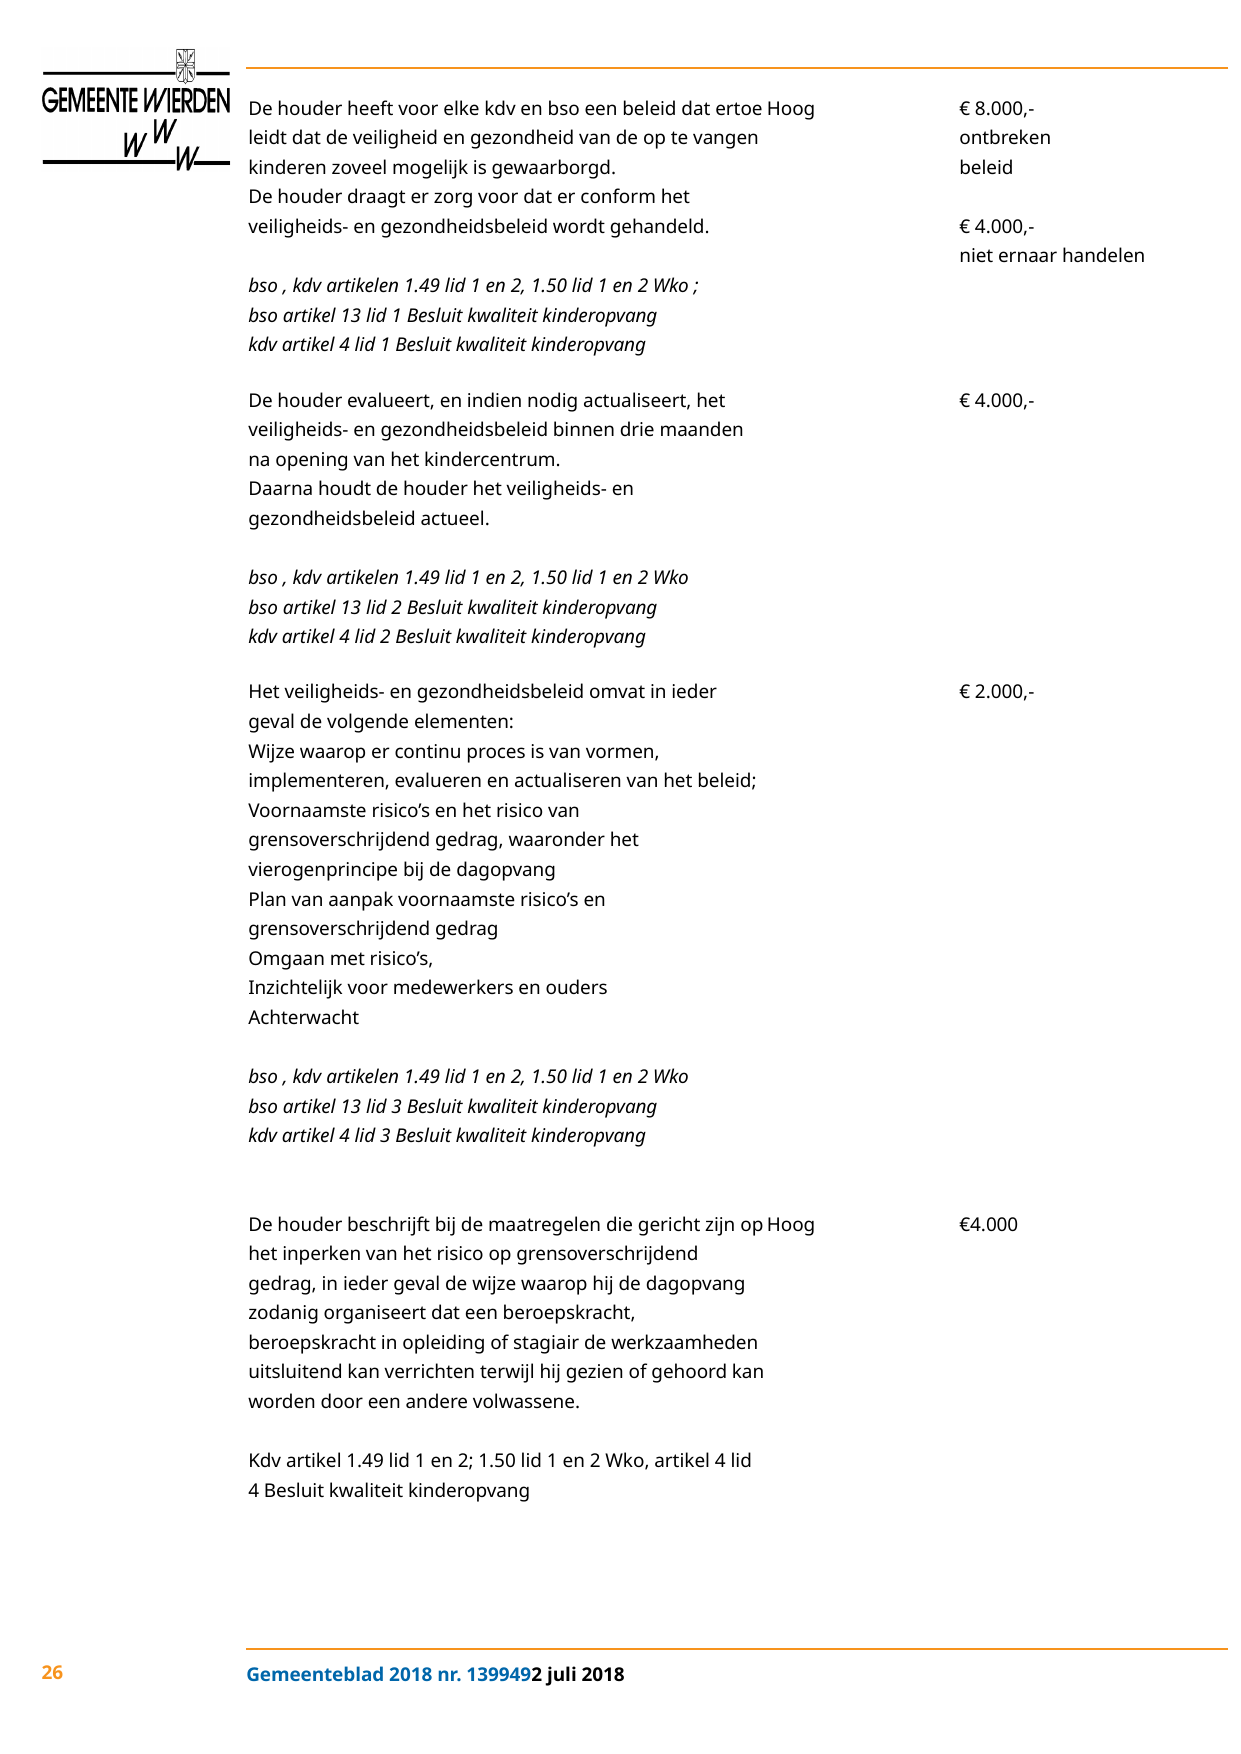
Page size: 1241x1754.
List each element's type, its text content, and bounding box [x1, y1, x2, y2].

picture [41, 47, 231, 172]
table_cell € 8.000,- ontbreken beleid € 4.000,- niet ernaar handelen [959, 95, 1152, 387]
table_cell [767, 387, 959, 679]
table_cell Hoog [767, 95, 959, 387]
table_header €4.000 [959, 1211, 1152, 1503]
table_cell Het veiligheids- en gezondheidsbeleid omvat in ieder geval de volgende elementen: Wijze waarop er continu proces is van vormen, implementeren, evalueren en actualiseren van het beleid; Voornaamste risico’s en het risico van grensoverschrijdend gedrag, waaronder het vierogenprincipe bij de dagopvang Plan van aanpak voornaamste risico’s en grensoverschrijdend gedrag Omgaan met risico’s, Inzichtelijk voor medewerkers en ouders Achterwacht bso , kdv artikelen 1.49 lid 1 en 2, 1.50 lid 1 en 2 Wko bso artikel 13 lid 3 Besluit kwaliteit kinderopvang kdv artikel 4 lid 3 Besluit kwaliteit kinderopvang [248, 679, 767, 1178]
table_cell € 2.000,- [959, 679, 1152, 1178]
table_cell De houder evalueert, en indien nodig actualiseert, het veiligheids- en gezondheidsbeleid binnen drie maanden na opening van het kindercentrum. Daarna houdt de houder het veiligheids- en gezondheidsbeleid actueel. bso , kdv artikelen 1.49 lid 1 en 2, 1.50 lid 1 en 2 Wko bso artikel 13 lid 2 Besluit kwaliteit kinderopvang kdv artikel 4 lid 2 Besluit kwaliteit kinderopvang [248, 387, 767, 679]
table_cell [767, 679, 959, 1178]
table_header Hoog [767, 1211, 959, 1503]
table_cell De houder heeft voor elke kdv en bso een beleid dat ertoe leidt dat de veiligheid en gezondheid van de op te vangen kinderen zoveel mogelijk is gewaarborgd. De houder draagt er zorg voor dat er conform het veiligheids- en gezondheidsbeleid wordt gehandeld. bso , kdv artikelen 1.49 lid 1 en 2, 1.50 lid 1 en 2 Wko ; bso artikel 13 lid 1 Besluit kwaliteit kinderopvang kdv artikel 4 lid 1 Besluit kwaliteit kinderopvang [248, 95, 767, 387]
table_cell € 4.000,- [959, 387, 1152, 679]
table_header De houder beschrijft bij de maatregelen die gericht zijn op het inperken van het risico op grensoverschrijdend gedrag, in ieder geval de wijze waarop hij de dagopvang zodanig organiseert dat een beroepskracht, beroepskracht in opleiding of stagiair de werkzaamheden uitsluitend kan verrichten terwijl hij gezien of gehoord kan worden door een andere volwassene. Kdv artikel 1.49 lid 1 en 2; 1.50 lid 1 en 2 Wko, artikel 4 lid 4 Besluit kwaliteit kinderopvang [248, 1211, 767, 1503]
